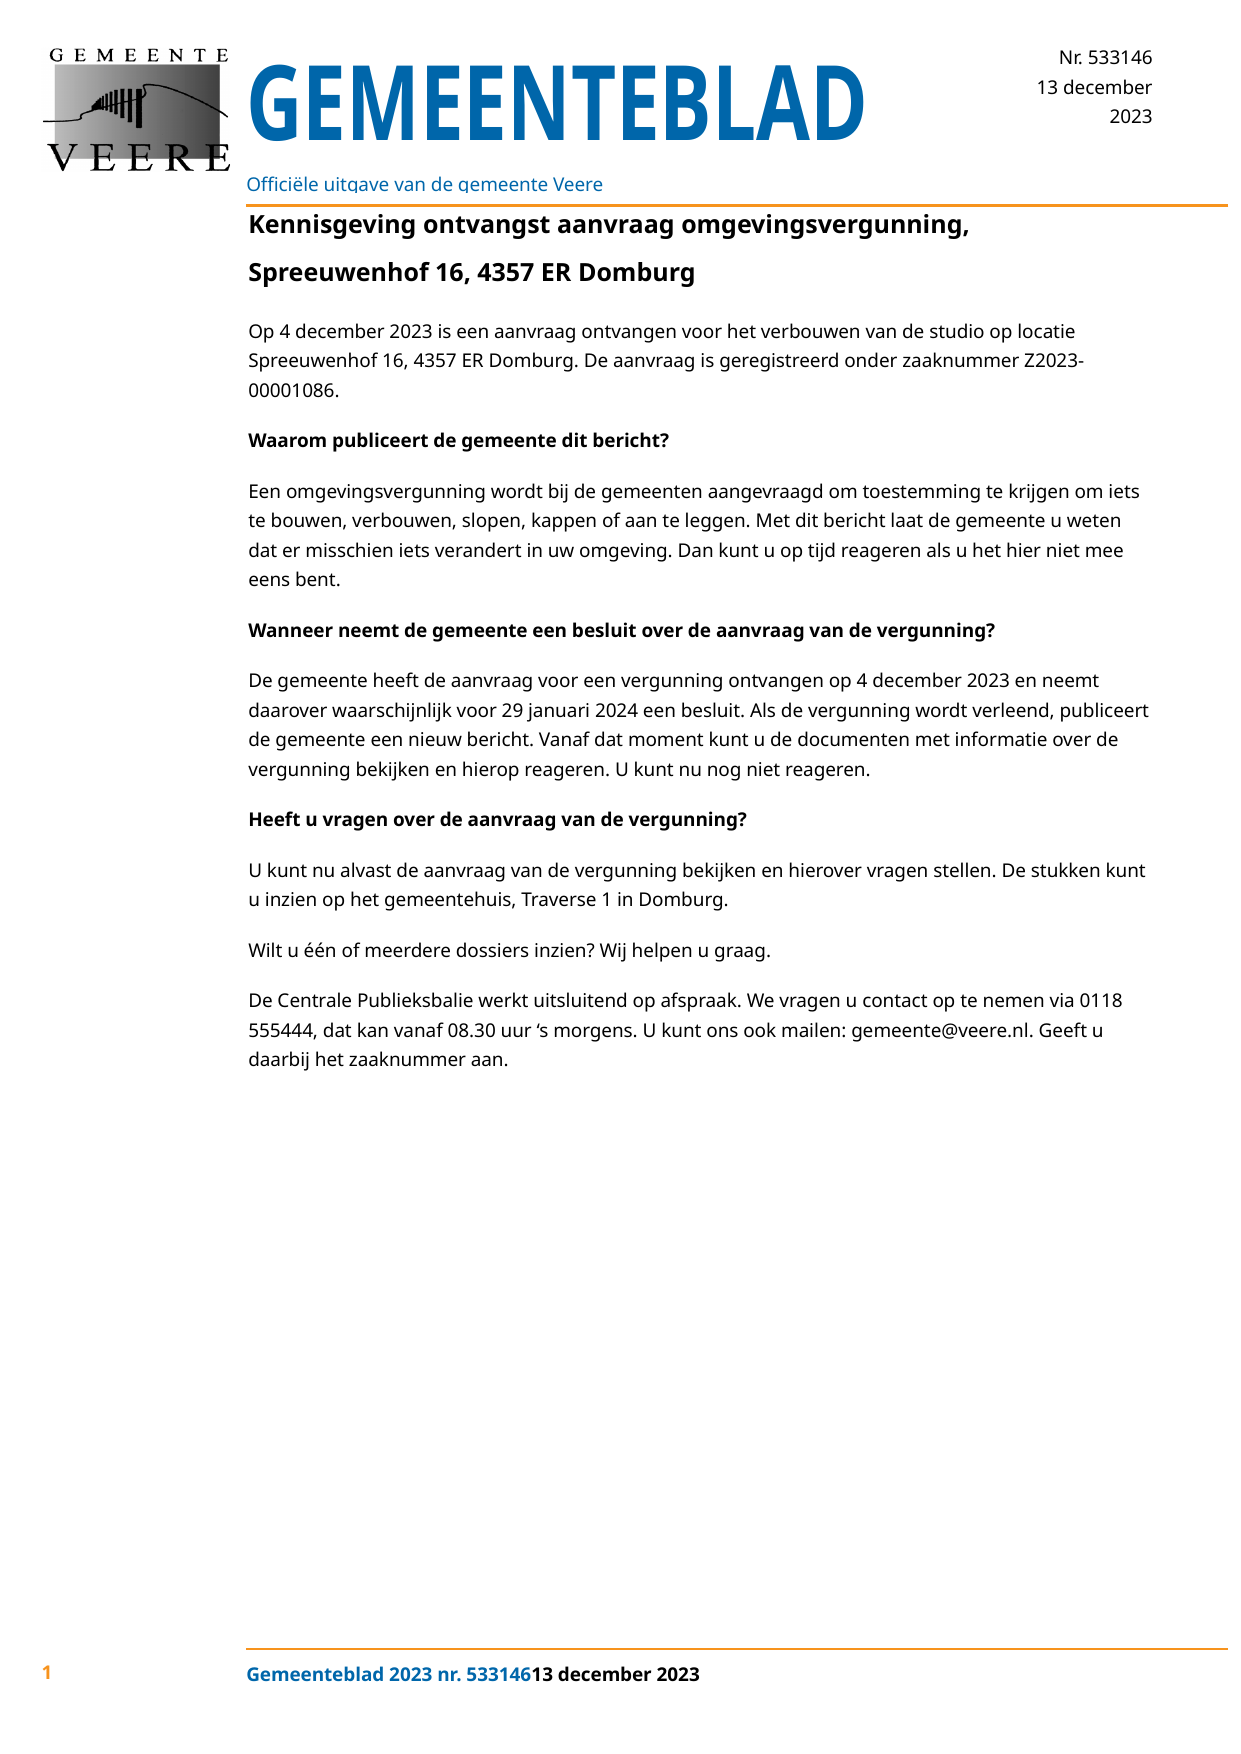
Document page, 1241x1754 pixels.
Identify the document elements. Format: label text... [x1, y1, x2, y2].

text Wilt u één of meerdere dossiers inzien? Wij helpen u graag. [248, 937, 1152, 963]
text Een omgevingsvergunning wordt bij de gemeenten aangevraagd om toestemming te krijgen om iets te bouwen, verbouwen, slopen, kappen of aan te leggen. Met dit bericht laat de gemeente u weten dat er misschien iets verandert in uw omgeving. Dan kunt u op tijd reageren als u het hier niet mee eens bent. [248, 478, 1152, 592]
text Heeft u vragen over de aanvraag van de vergunning? [248, 807, 1152, 832]
text De Centrale Publieksbalie werkt uitsluitend op afspraak. We vragen u contact op te nemen via 0118 555444, dat kan vanaf 08.30 uur ‘s morgens. U kunt ons ook mailen: gemeente@veere.nl. Geeft u daarbij het zaaknummer aan. [248, 987, 1152, 1072]
text De gemeente heeft de aanvraag voor een vergunning ontvangen op 4 december 2023 en neemt daarover waarschijnlijk voor 29 januari 2024 een besluit. Als de vergunning wordt verleend, publiceert de gemeente een nieuw bericht. Vanaf dat moment kunt u de documenten met informatie over de vergunning bekijken en hierop reageren. U kunt nu nog niet reageren. [248, 667, 1152, 782]
text U kunt nu alvast de aanvraag van de vergunning bekijken en hierover vragen stellen. De stukken kunt u inzien op het gemeentehuis, Traverse 1 in Domburg. [248, 857, 1152, 912]
picture [41, 47, 231, 172]
text Wanneer neemt de gemeente een besluit over de aanvraag van de vergunning? [248, 617, 1152, 643]
text Waarom publiceert de gemeente dit bericht? [248, 427, 1152, 453]
text Kennisgeving ontvangst aanvraag omgevingsvergunning, Spreeuwenhof 16, 4357 ER Domburg [248, 207, 1152, 288]
text Op 4 december 2023 is een aanvraag ontvangen voor het verbouwen van de studio op locatie Spreeuwenhof 16, 4357 ER Domburg. De aanvraag is geregistreerd onder zaaknummer Z2023-00001086. [248, 318, 1152, 403]
